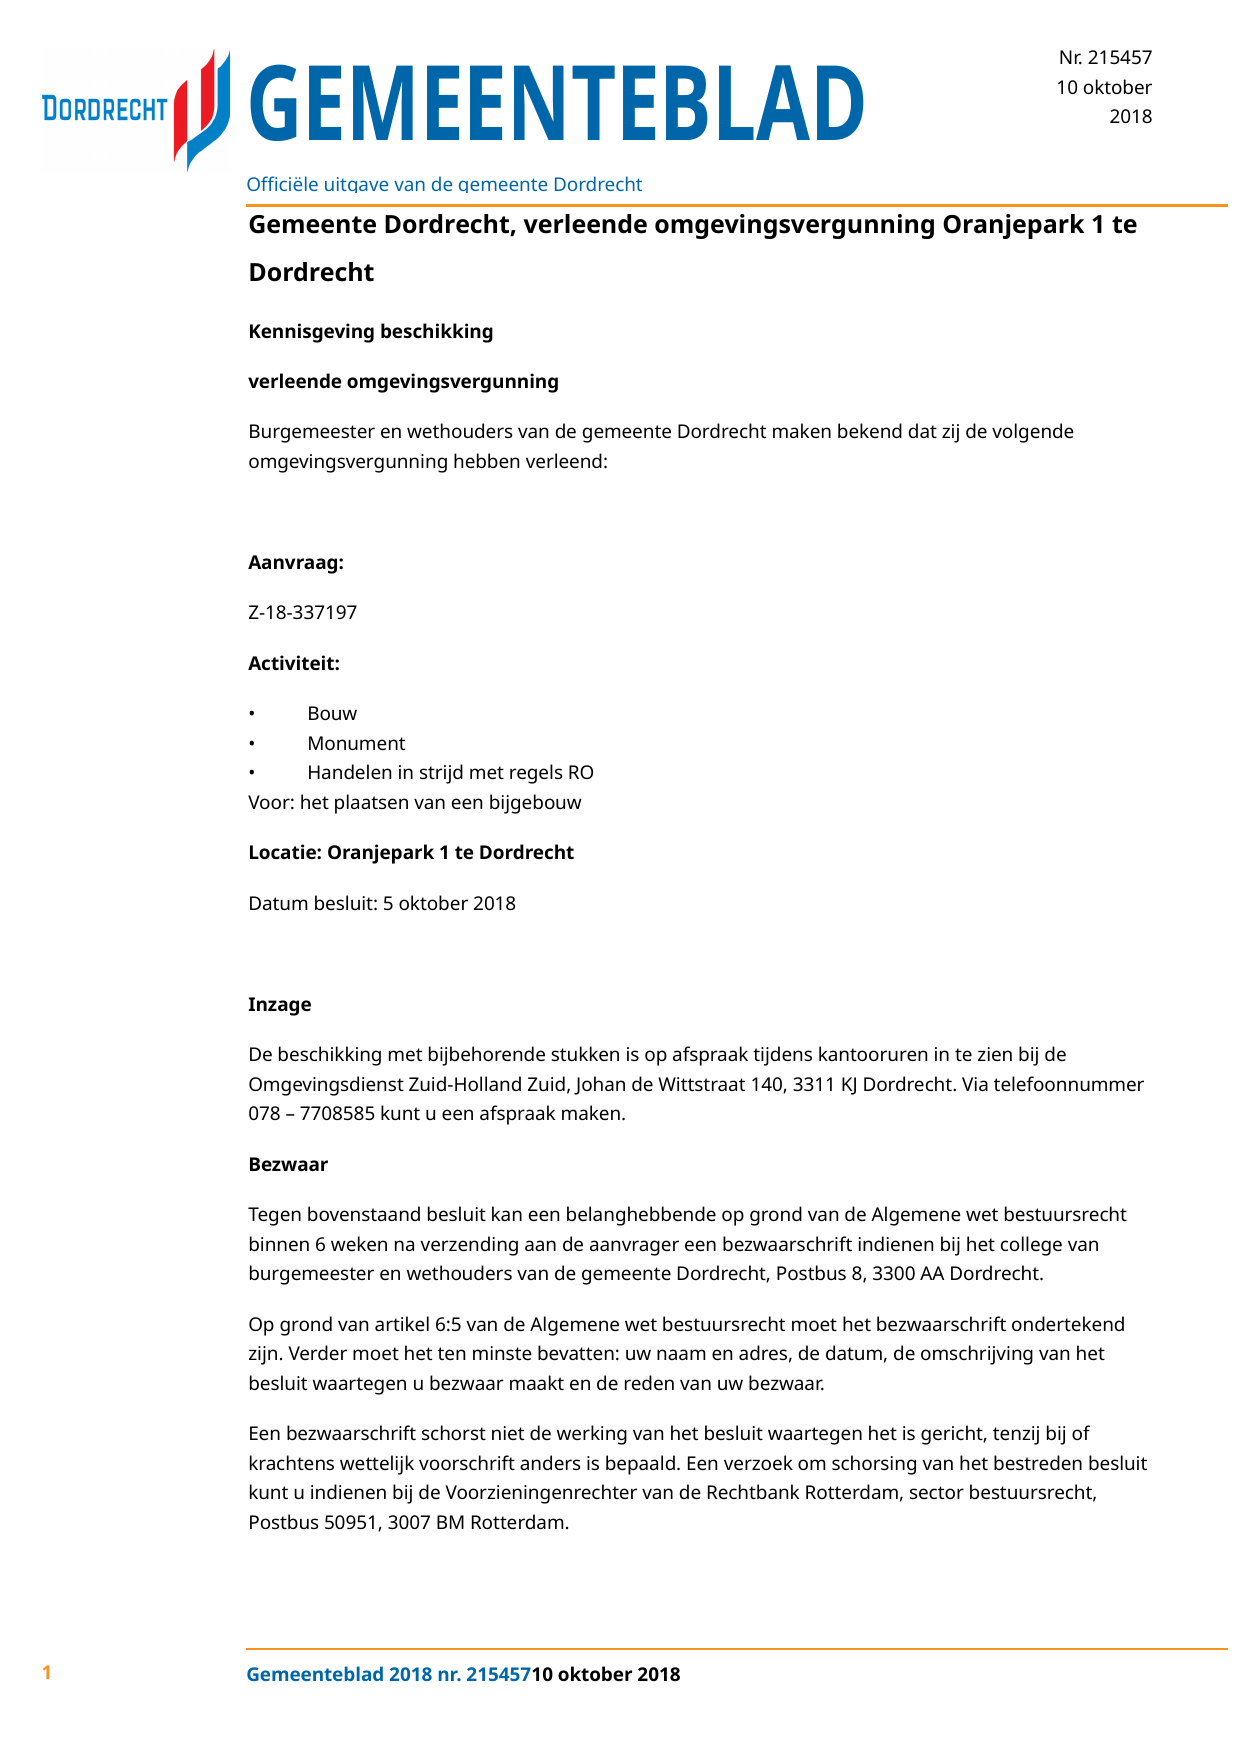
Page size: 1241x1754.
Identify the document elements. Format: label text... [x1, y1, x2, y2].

text Activiteit: [248, 650, 1152, 676]
text Bezwaar [248, 1151, 1152, 1177]
text Datum besluit: 5 oktober 2018 [248, 890, 1152, 916]
text Tegen bovenstaand besluit kan een belanghebbende op grond van de Algemene wet bestuursrecht binnen 6 weken na verzending aan de aanvrager een bezwaarschrift indienen bij het college van burgemeester en wethouders van de gemeente Dordrecht, Postbus 8, 3300 AA Dordrecht. [248, 1201, 1152, 1286]
text Een bezwaarschrift schorst niet de werking van het besluit waartegen het is gericht, tenzij bij of krachtens wettelijk voorschrift anders is bepaald. Een verzoek om schorsing van het bestreden besluit kunt u indienen bij de Voorzieningenrechter van de Rechtbank Rotterdam, sector bestuursrecht, Postbus 50951, 3007 BM Rotterdam. [248, 1420, 1152, 1535]
text De beschikking met bijbehorende stukken is op afspraak tijdens kantooruren in te zien bij de Omgevingsdienst Zuid-Holland Zuid, Johan de Wittstraat 140, 3311 KJ Dordrecht. Via telefoonnummer 078 – 7708585 kunt u een afspraak maken. [248, 1041, 1152, 1126]
list Handelen in strijd met regels RO [248, 759, 1152, 785]
text Gemeente Dordrecht, verleende omgevingsvergunning Oranjepark 1 te Dordrecht [248, 207, 1152, 288]
text Burgemeester en wethouders van de gemeente Dordrecht maken bekend dat zij de volgende omgevingsvergunning hebben verleend: [248, 419, 1152, 474]
picture [41, 47, 231, 172]
text Inzage [248, 991, 1152, 1017]
text Z-18-337197 [248, 599, 1152, 625]
list Monument [248, 730, 1152, 756]
text Voor: het plaatsen van een bijgebouw [248, 789, 1152, 815]
text Aanvraag: [248, 549, 1152, 575]
text Locatie: Oranjepark 1 te Dordrecht [248, 839, 1152, 865]
text Op grond van artikel 6:5 van de Algemene wet bestuursrecht moet het bezwaarschrift ondertekend zijn. Verder moet het ten minste bevatten: uw naam en adres, de datum, de omschrijving van het besluit waartegen u bezwaar maakt en de reden van uw bezwaar. [248, 1311, 1152, 1396]
text Kennisgeving beschikking [248, 318, 1152, 344]
list Bouw [248, 700, 1152, 726]
text verleende omgevingsvergunning [248, 368, 1152, 394]
